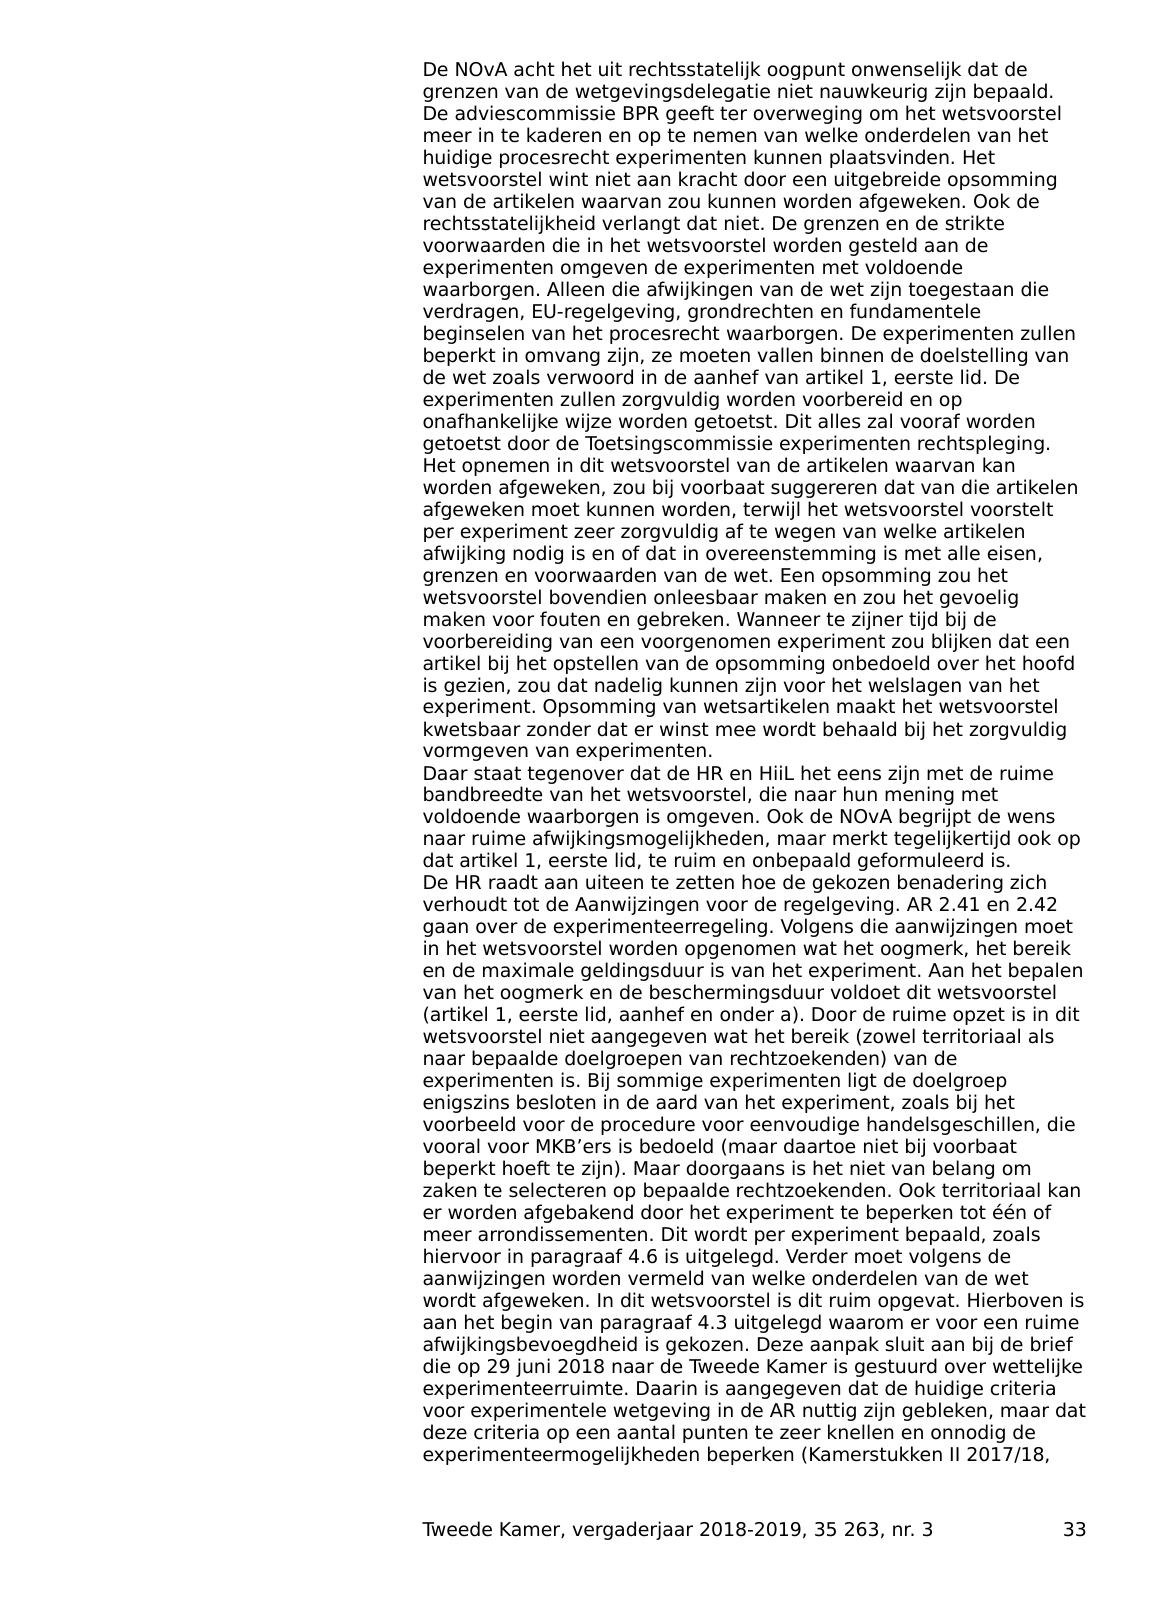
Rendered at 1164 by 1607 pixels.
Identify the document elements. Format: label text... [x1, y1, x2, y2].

text De NOvA acht het uit rechtsstatelijk oogpunt onwenselijk dat de grenzen van de wetgevingsdelegatie niet nauwkeurig zijn bepaald. De adviescommissie BPR geeft ter overweging om het wetsvoorstel meer in te kaderen en op te nemen van welke onderdelen van het huidige procesrecht experimenten kunnen plaatsvinden. Het wetsvoorstel wint niet aan kracht door een uitgebreide opsomming van de artikelen waarvan zou kunnen worden afgeweken. Ook de rechtsstatelijkheid verlangt dat niet. De grenzen en de strikte voorwaarden die in het wetsvoorstel worden gesteld aan de experimenten omgeven de experimenten met voldoende waarborgen. Alleen die afwijkingen van de wet zijn toegestaan die verdragen, EU-regelgeving, grondrechten en fundamentele beginselen van het procesrecht waarborgen. De experimenten zullen beperkt in omvang zijn, ze moeten vallen binnen de doelstelling van de wet zoals verwoord in de aanhef van artikel 1, eerste lid. De experimenten zullen zorgvuldig worden voorbereid en op onafhankelijke wijze worden getoetst. Dit alles zal vooraf worden getoetst door de Toetsingscommissie experimenten rechtspleging. Het opnemen in dit wetsvoorstel van de artikelen waarvan kan worden afgeweken, zou bij voorbaat suggereren dat van die artikelen afgeweken moet kunnen worden, terwijl het wetsvoorstel voorstelt per experiment zeer zorgvuldig af te wegen van welke artikelen afwijking nodig is en of dat in overeenstemming is met alle eisen, grenzen en voorwaarden van de wet. Een opsomming zou het wetsvoorstel bovendien onleesbaar maken en zou het gevoelig maken voor fouten en gebreken. Wanneer te zijner tijd bij de voorbereiding van een voorgenomen experiment zou blijken dat een artikel bij het opstellen van de opsomming onbedoeld over het hoofd is gezien, zou dat nadelig kunnen zijn voor het welslagen van het experiment. Opsomming van wetsartikelen maakt het wetsvoorstel kwetsbaar zonder dat er winst mee wordt behaald bij het zorgvuldig vormgeven van experimenten. [422, 59, 1087, 762]
text De HR raadt aan uiteen te zetten hoe de gekozen benadering zich verhoudt tot de Aanwijzingen voor de regelgeving. AR 2.41 en 2.42 gaan over de experimenteerregeling. Volgens die aanwijzingen moet in het wetsvoorstel worden opgenomen wat het oogmerk, het bereik en de maximale geldingsduur is van het experiment. Aan het bepalen van het oogmerk en de beschermingsduur voldoet dit wetsvoorstel (artikel 1, eerste lid, aanhef en onder a). Door de ruime opzet is in dit wetsvoorstel niet aangegeven wat het bereik (zowel territoriaal als naar bepaalde doelgroepen van rechtzoekenden) van de experimenten is. Bij sommige experimenten ligt de doelgroep enigszins besloten in de aard van het experiment, zoals bij het voorbeeld voor de procedure voor eenvoudige handelsgeschillen, die vooral voor MKB’ers is bedoeld (maar daartoe niet bij voorbaat beperkt hoeft te zijn). Maar doorgaans is het niet van belang om zaken te selecteren op bepaalde rechtzoekenden. Ook territoriaal kan er worden afgebakend door het experiment te beperken tot één of meer arrondissementen. Dit wordt per experiment bepaald, zoals hiervoor in paragraaf 4.6 is uitgelegd. Verder moet volgens de aanwijzingen worden vermeld van welke onderdelen van de wet wordt afgeweken. In dit wetsvoorstel is dit ruim opgevat. Hierboven is aan het begin van paragraaf 4.3 uitgelegd waarom er voor een ruime afwijkingsbevoegdheid is gekozen. Deze aanpak sluit aan bij de brief die op 29 juni 2018 naar de Tweede Kamer is gestuurd over wettelijke experimenteerruimte. Daarin is aangegeven dat de huidige criteria voor experimentele wetgeving in de AR nuttig zijn gebleken, maar dat deze criteria op een aantal punten te zeer knellen en onnodig de experimenteermogelijkheden beperken (Kamerstukken II 2017/18, [422, 872, 1087, 1466]
text Daar staat tegenover dat de HR en HiiL het eens zijn met de ruime bandbreedte van het wetsvoorstel, die naar hun mening met voldoende waarborgen is omgeven. Ook de NOvA begrijpt de wens naar ruime afwijkingsmogelijkheden, maar merkt tegelijkertijd ook op dat artikel 1, eerste lid, te ruim en onbepaald geformuleerd is. [422, 762, 1087, 872]
